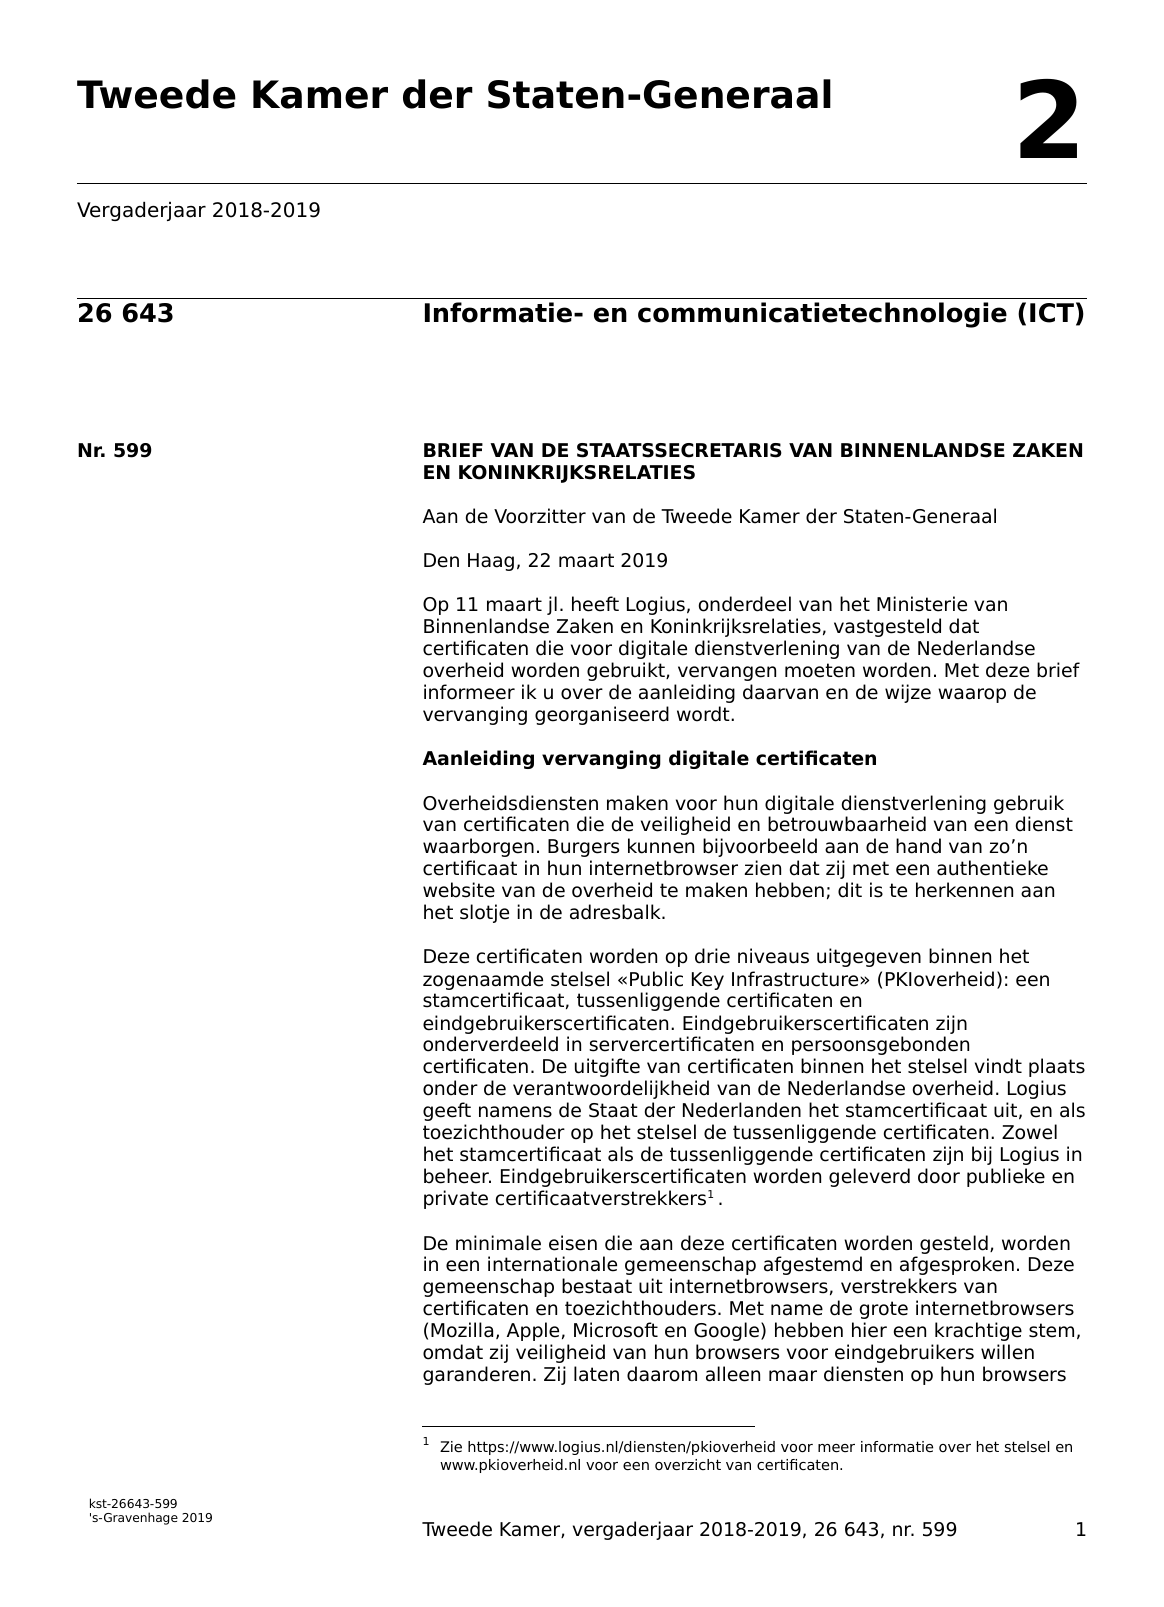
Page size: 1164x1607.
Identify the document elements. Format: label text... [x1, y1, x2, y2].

subtitle 26 643 Informatie- en communicatietechnologie (ICT) [77, 299, 1087, 329]
table_header Tweede Kamer der Staten-Generaal [77, 59, 886, 183]
subtitle Aanleiding vervanging digitale certificaten [422, 748, 1087, 770]
text Aan de Voorzitter van de Tweede Kamer der Staten-Generaal [422, 506, 1087, 528]
text Op 11 maart jl. heeft Logius, onderdeel van het Ministerie van Binnenlandse Zaken en Koninkrijksrelaties, vastgesteld dat certificaten die voor digitale dienstverlening van de Nederlandse overheid worden gebruikt, vervangen moeten worden. Met deze brief informeer ik u over de aanleiding daarvan en de wijze waarop de vervanging georganiseerd wordt. [422, 594, 1087, 726]
text 's-Gravenhage 2019 [88, 1511, 323, 1525]
table_cell Vergaderjaar 2018-2019 [77, 184, 1087, 298]
text Den Haag, 22 maart 2019 [422, 550, 1087, 572]
text kst-26643-599 [88, 1497, 323, 1511]
text Zie https://www.logius.nl/diensten/pkioverheid voor meer informatie over het stelsel en www.pkioverheid.nl voor een overzicht van certificaten. [422, 1435, 1087, 1474]
text De minimale eisen die aan deze certificaten worden gesteld, worden in een internationale gemeenschap afgestemd en afgesproken. Deze gemeenschap bestaat uit internetbrowsers, verstrekkers van certificaten en toezichthouders. Met name de grote internetbrowsers (Mozilla, Apple, Microsoft en Google) hebben hier een krachtige stem, omdat zij veiligheid van hun browsers voor eindgebruikers willen garanderen. Zij laten daarom alleen maar diensten op hun browsers [422, 1232, 1087, 1386]
text Overheidsdiensten maken voor hun digitale dienstverlening gebruik van certificaten die de veiligheid en betrouwbaarheid van een dienst waarborgen. Burgers kunnen bijvoorbeeld aan de hand van zo’n certificaat in hun internetbrowser zien dat zij met een authentieke website van de overheid te maken hebben; dit is te herkennen aan het slotje in de adresbalk. [422, 792, 1087, 924]
table_header 2 [886, 59, 1087, 183]
subtitle Nr. 599 BRIEF VAN DE STAATSSECRETARIS VAN BINNENLANDSE ZAKEN EN KONINKRIJKSRELATIES [77, 440, 1087, 484]
text Deze certificaten worden op drie niveaus uitgegeven binnen het zogenaamde stelsel «Public Key Infrastructure» (PKIoverheid): een stamcertificaat, tussenliggende certificaten en eindgebruikerscertificaten. Eindgebruikerscertificaten zijn onderverdeeld in servercertificaten en persoonsgebonden certificaten. De uitgifte van certificaten binnen het stelsel vindt plaats onder de verantwoordelijkheid van de Nederlandse overheid. Logius geeft namens de Staat der Nederlanden het stamcertificaat uit, en als toezichthouder op het stelsel de tussenliggende certificaten. Zowel het stamcertificaat als de tussenliggende certificaten zijn bij Logius in beheer. Eindgebruikerscertificaten worden geleverd door publieke en private certificaatverstrekkers. [422, 946, 1087, 1210]
